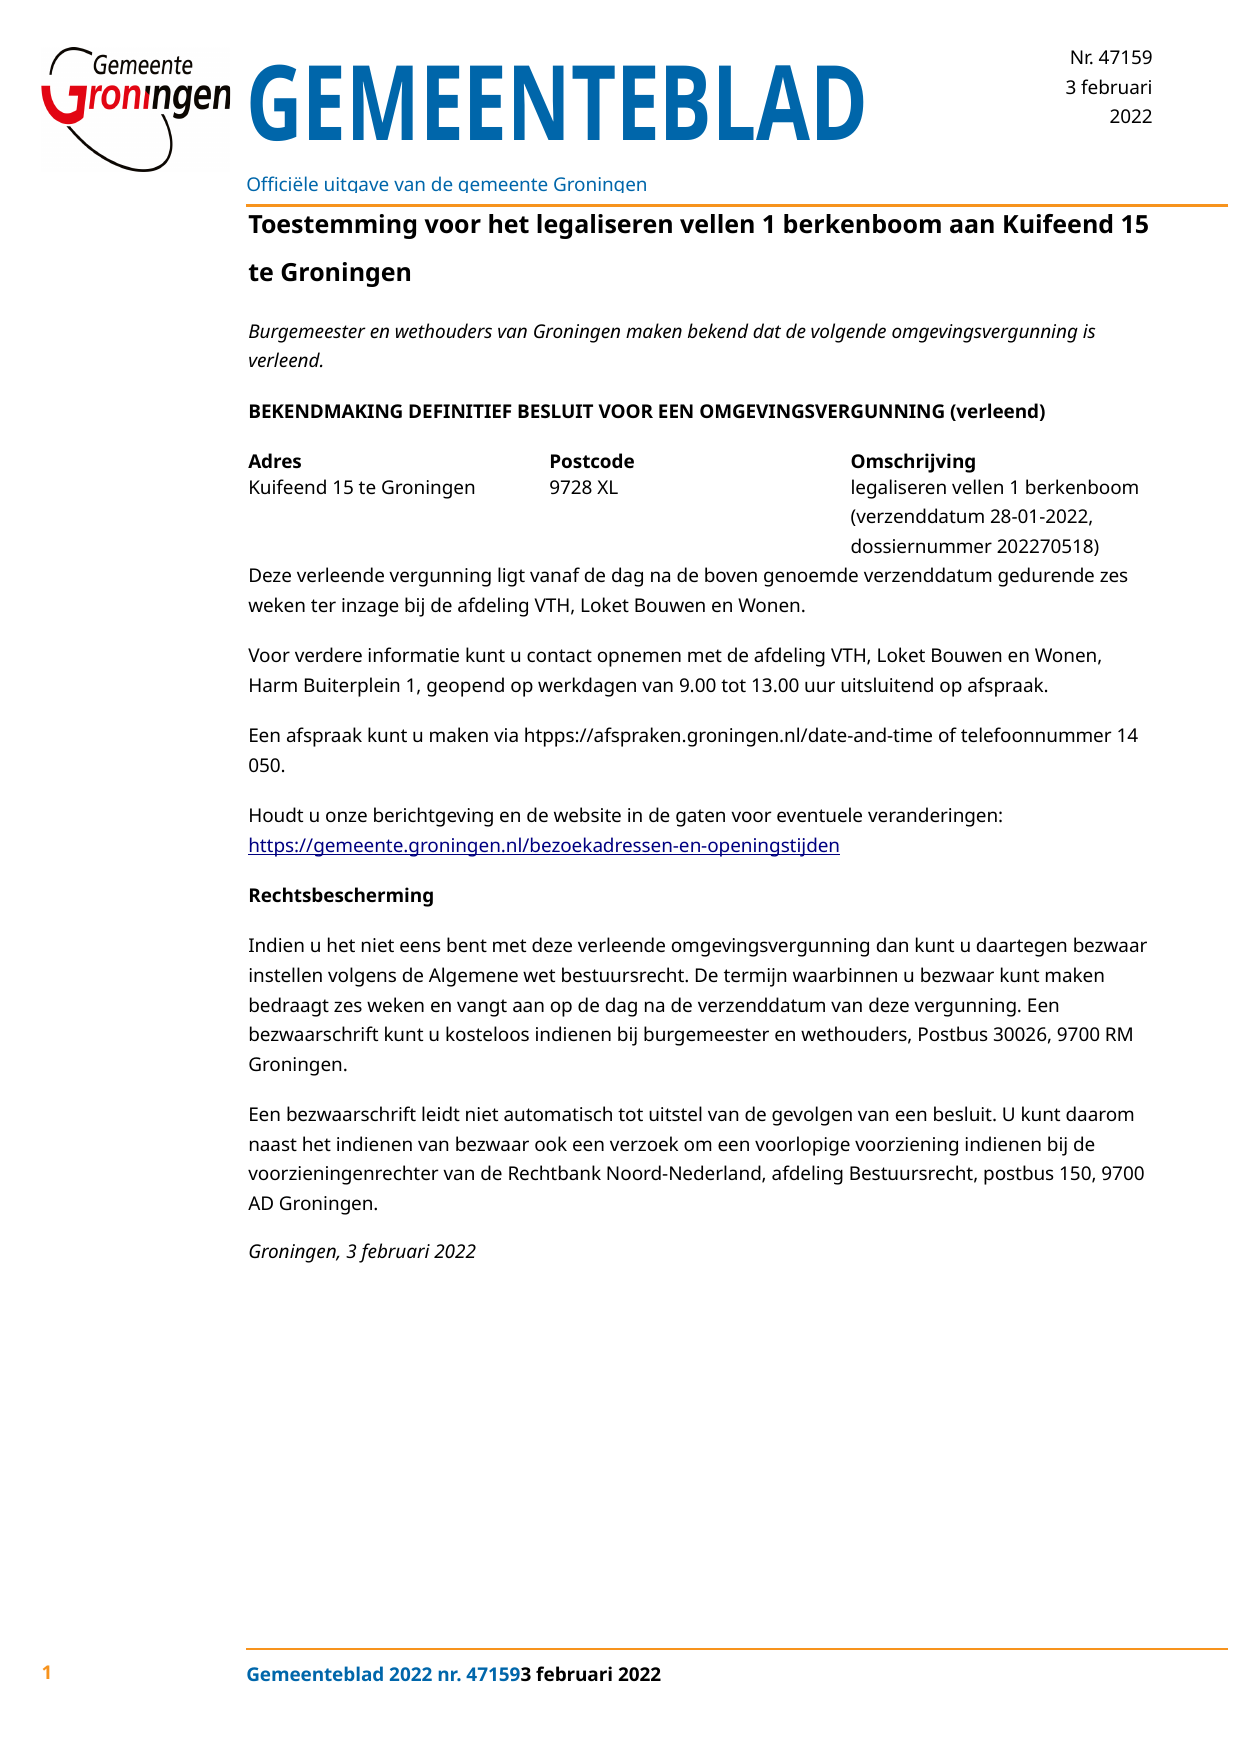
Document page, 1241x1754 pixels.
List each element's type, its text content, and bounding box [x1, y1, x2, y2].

table_cell Kuifeend 15 te Groningen [248, 474, 549, 559]
text Rechtsbescherming [248, 882, 1152, 908]
text Groningen, 3 februari 2022 [248, 1238, 1152, 1264]
text Toestemming voor het legaliseren vellen 1 berkenboom aan Kuifeend 15 te Groningen [248, 207, 1152, 288]
text BEKENDMAKING DEFINITIEF BESLUIT VOOR EEN OMGEVINGSVERGUNNING (verleend) [248, 398, 1152, 424]
table_cell 9728 XL [549, 474, 850, 559]
text Voor verdere informatie kunt u contact opnemen met de afdeling VTH, Loket Bouwen en Wonen, Harm Buiterplein 1, geopend op werkdagen van 9.00 tot 13.00 uur uitsluitend op afspraak. [248, 642, 1152, 698]
text Burgemeester en wethouders van Groningen maken bekend dat de volgende omgevingsvergunning is verleend. [248, 318, 1152, 373]
picture [41, 47, 231, 172]
table_header Postcode [549, 449, 850, 474]
text Indien u het niet eens bent met deze verleende omgevingsvergunning dan kunt u daartegen bezwaar instellen volgens de Algemene wet bestuursrecht. De termijn waarbinnen u bezwaar kunt maken bedraagt zes weken en vangt aan op de dag na de verzenddatum van deze vergunning. Een bezwaarschrift kunt u kosteloos indienen bij burgemeester en wethouders, Postbus 30026, 9700 RM Groningen. [248, 933, 1152, 1077]
text Houdt u onze berichtgeving en de website in de gaten voor eventuele veranderingen: https://gemeente.groningen.nl/bezoekadressen-en-openingstijden [248, 802, 1152, 858]
text Een bezwaarschrift leidt niet automatisch tot uitstel van de gevolgen van een besluit. U kunt daarom naast het indienen van bezwaar ook een verzoek om een voorlopige voorziening indienen bij de voorzieningenrechter van de Rechtbank Noord-Nederland, afdeling Bestuursrecht, postbus 150, 9700 AD Groningen. [248, 1101, 1152, 1216]
table_header Omschrijving [850, 449, 1152, 474]
table_cell legaliseren vellen 1 berkenboom (verzenddatum 28-01-2022, dossiernummer 202270518) [850, 474, 1152, 559]
table_header Adres [248, 449, 549, 474]
text Deze verleende vergunning ligt vanaf de dag na de boven genoemde verzenddatum gedurende zes weken ter inzage bij de afdeling VTH, Loket Bouwen en Wonen. [248, 562, 1152, 618]
text Een afspraak kunt u maken via htpps://afspraken.groningen.nl/date-and-time of telefoonnummer 14 050. [248, 722, 1152, 778]
